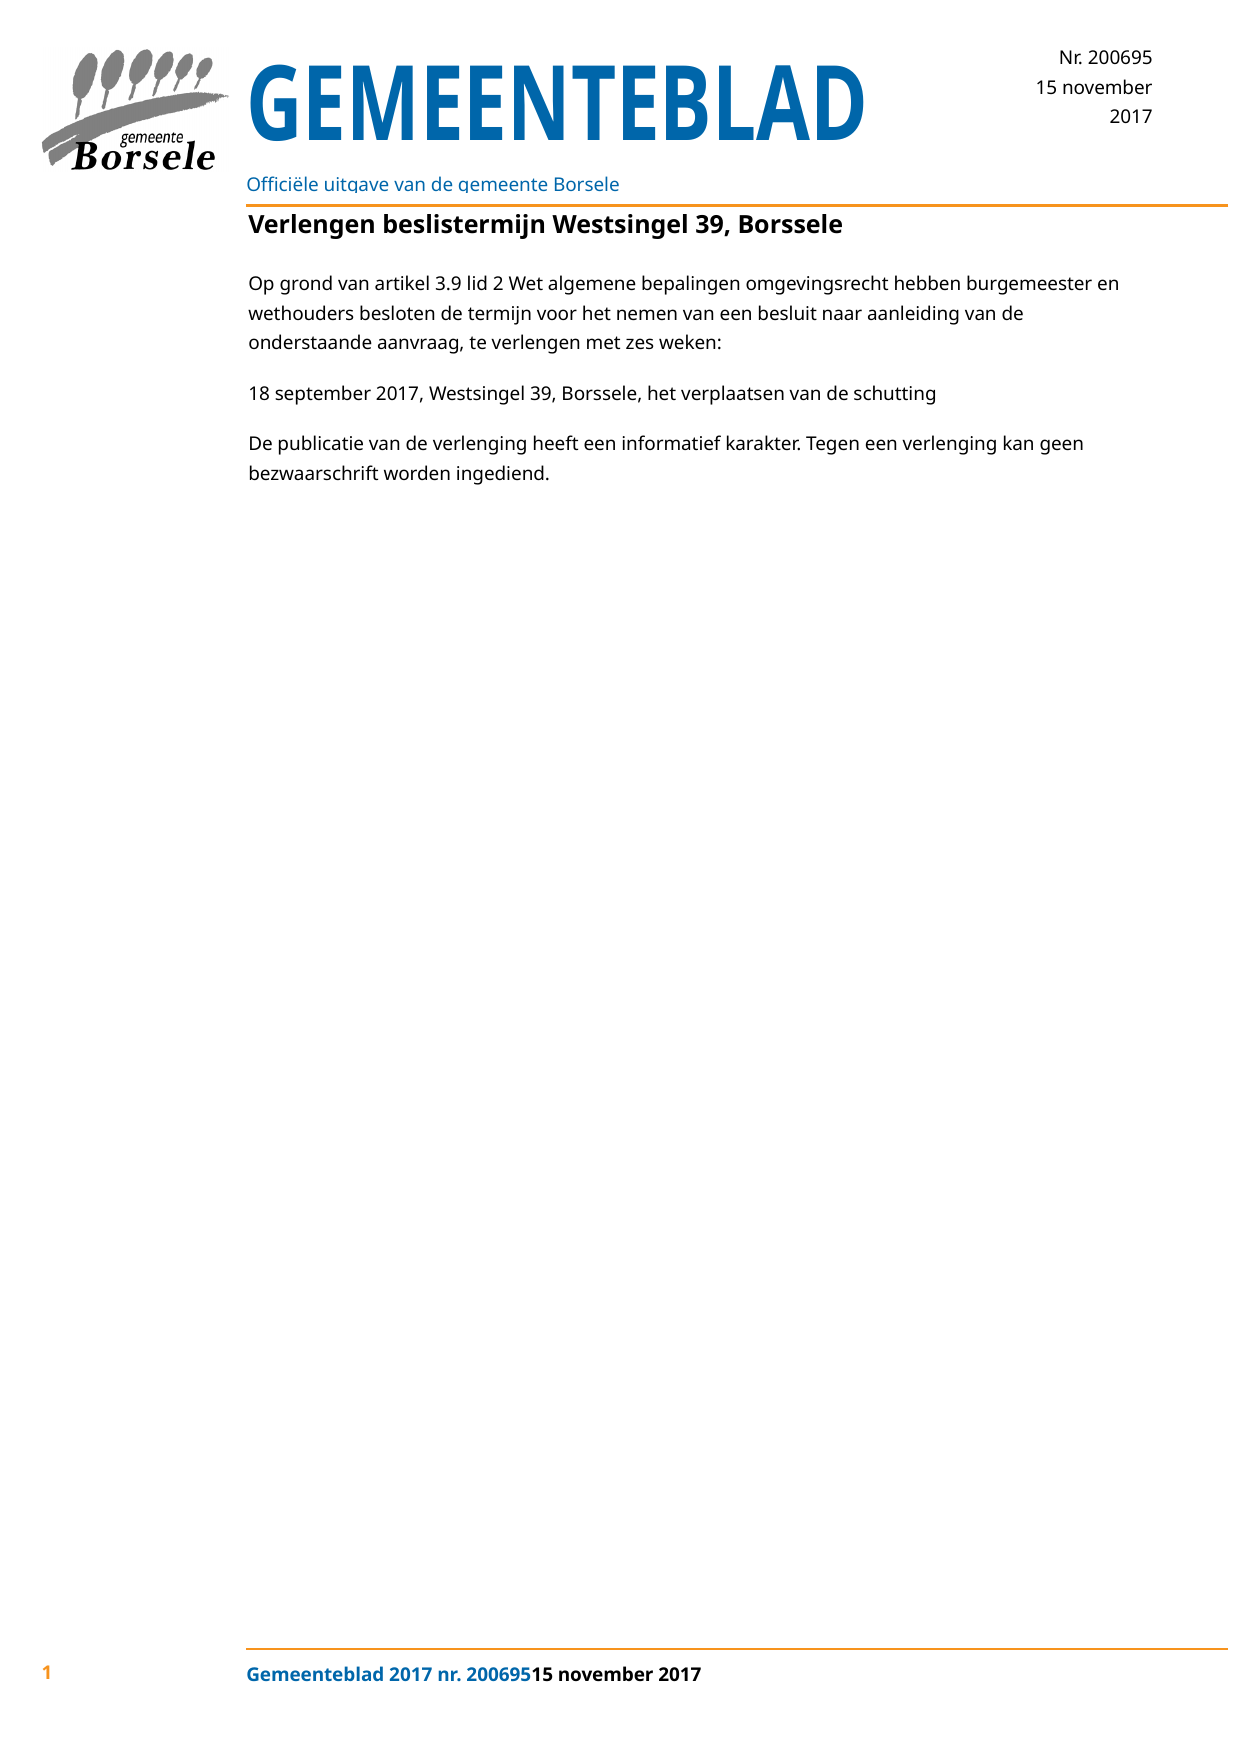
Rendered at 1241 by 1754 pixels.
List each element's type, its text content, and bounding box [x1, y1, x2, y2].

picture [41, 47, 231, 172]
text Verlengen beslistermijn Westsingel 39, Borssele [248, 207, 1152, 241]
text 18 september 2017, Westsingel 39, Borssele, het verplaatsen van de schutting [248, 380, 1152, 406]
text De publicatie van de verlenging heeft een informatief karakter. Tegen een verlenging kan geen bezwaarschrift worden ingediend. [248, 430, 1152, 486]
text Op grond van artikel 3.9 lid 2 Wet algemene bepalingen omgevingsrecht hebben burgemeester en wethouders besloten de termijn voor het nemen van een besluit naar aanleiding van de onderstaande aanvraag, te verlengen met zes weken: [248, 270, 1152, 355]
